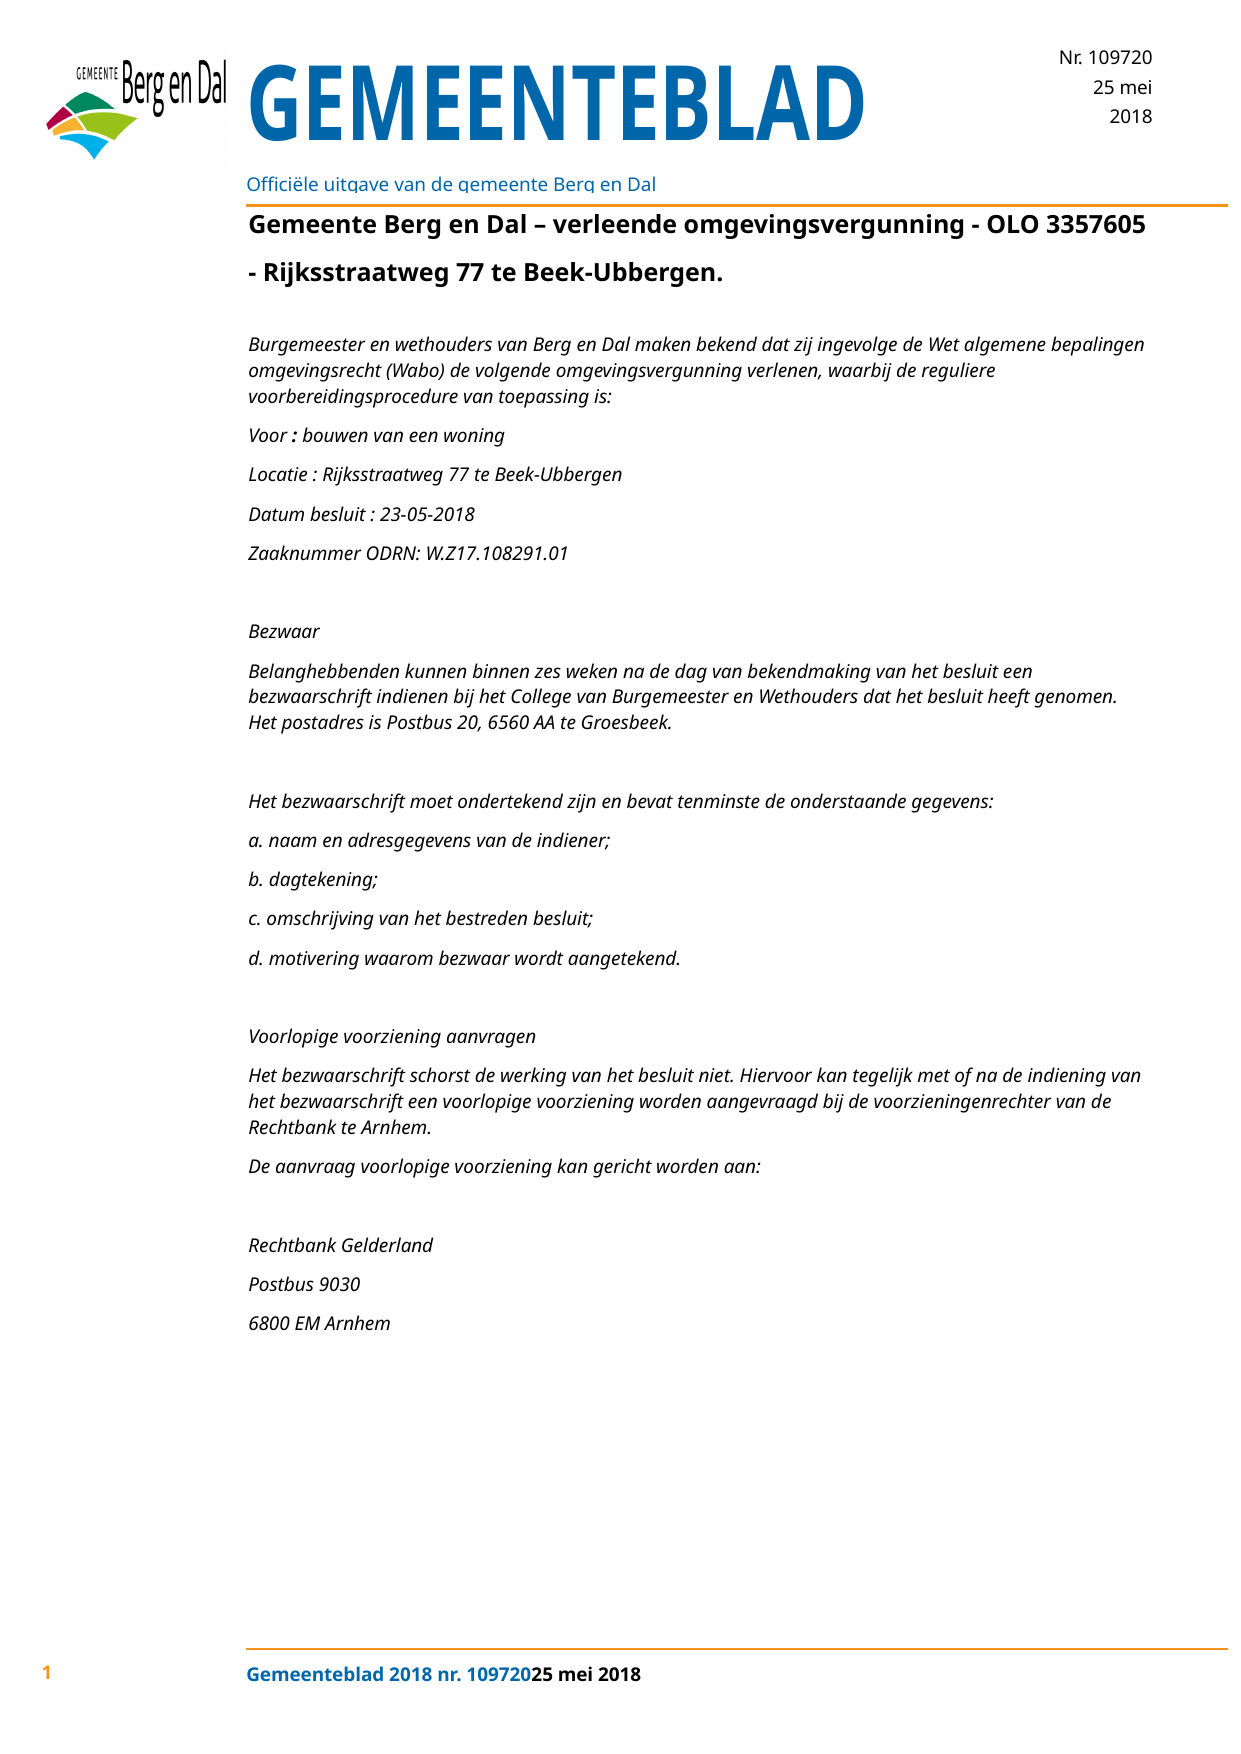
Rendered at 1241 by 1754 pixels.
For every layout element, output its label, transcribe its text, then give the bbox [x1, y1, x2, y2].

text Voor : bouwen van een woning [248, 422, 1152, 448]
text Voorlopige voorziening aanvragen [248, 1023, 1152, 1049]
text c. omschrijving van het bestreden besluit; [248, 906, 1152, 931]
text Het bezwaarschrift moet ondertekend zijn en bevat tenminste de onderstaande gegevens: [248, 788, 1152, 813]
text b. dagtekening; [248, 866, 1152, 892]
picture [41, 47, 231, 172]
text d. motivering waarom bezwaar wordt aangetekend. [248, 945, 1152, 971]
text Bezwaar [248, 618, 1152, 644]
text Gemeente Berg en Dal – verleende omgevingsvergunning - OLO 3357605 - Rijksstraatweg 77 te Beek-Ubbergen. [248, 207, 1152, 288]
text Belanghebbenden kunnen binnen zes weken na de dag van bekendmaking van het besluit een bezwaarschrift indienen bij het College van Burgemeester en Wethouders dat het besluit heeft genomen. Het postadres is Postbus 20, 6560 AA te Groesbeek. [248, 658, 1152, 735]
text Rechtbank Gelderland [248, 1232, 1152, 1258]
text Burgemeester en wethouders van Berg en Dal maken bekend dat zij ingevolge de Wet algemene bepalingen omgevingsrecht (Wabo) de volgende omgevingsvergunning verlenen, waarbij de reguliere voorbereidingsprocedure van toepassing is: [248, 331, 1152, 409]
text De aanvraag voorlopige voorziening kan gericht worden aan: [248, 1153, 1152, 1179]
text 6800 EM Arnhem [248, 1311, 1152, 1336]
text Postbus 9030 [248, 1271, 1152, 1297]
text Het bezwaarschrift schorst de werking van het besluit niet. Hiervoor kan tegelijk met of na de indiening van het bezwaarschrift een voorlopige voorziening worden aangevraagd bij de voorzieningenrechter van de Rechtbank te Arnhem. [248, 1063, 1152, 1140]
text Zaaknummer ODRN: W.Z17.108291.01 [248, 540, 1152, 566]
text a. naam en adresgegevens van de indiener; [248, 827, 1152, 853]
text Locatie : Rijksstraatweg 77 te Beek-Ubbergen [248, 461, 1152, 487]
text Datum besluit : 23-05-2018 [248, 501, 1152, 526]
